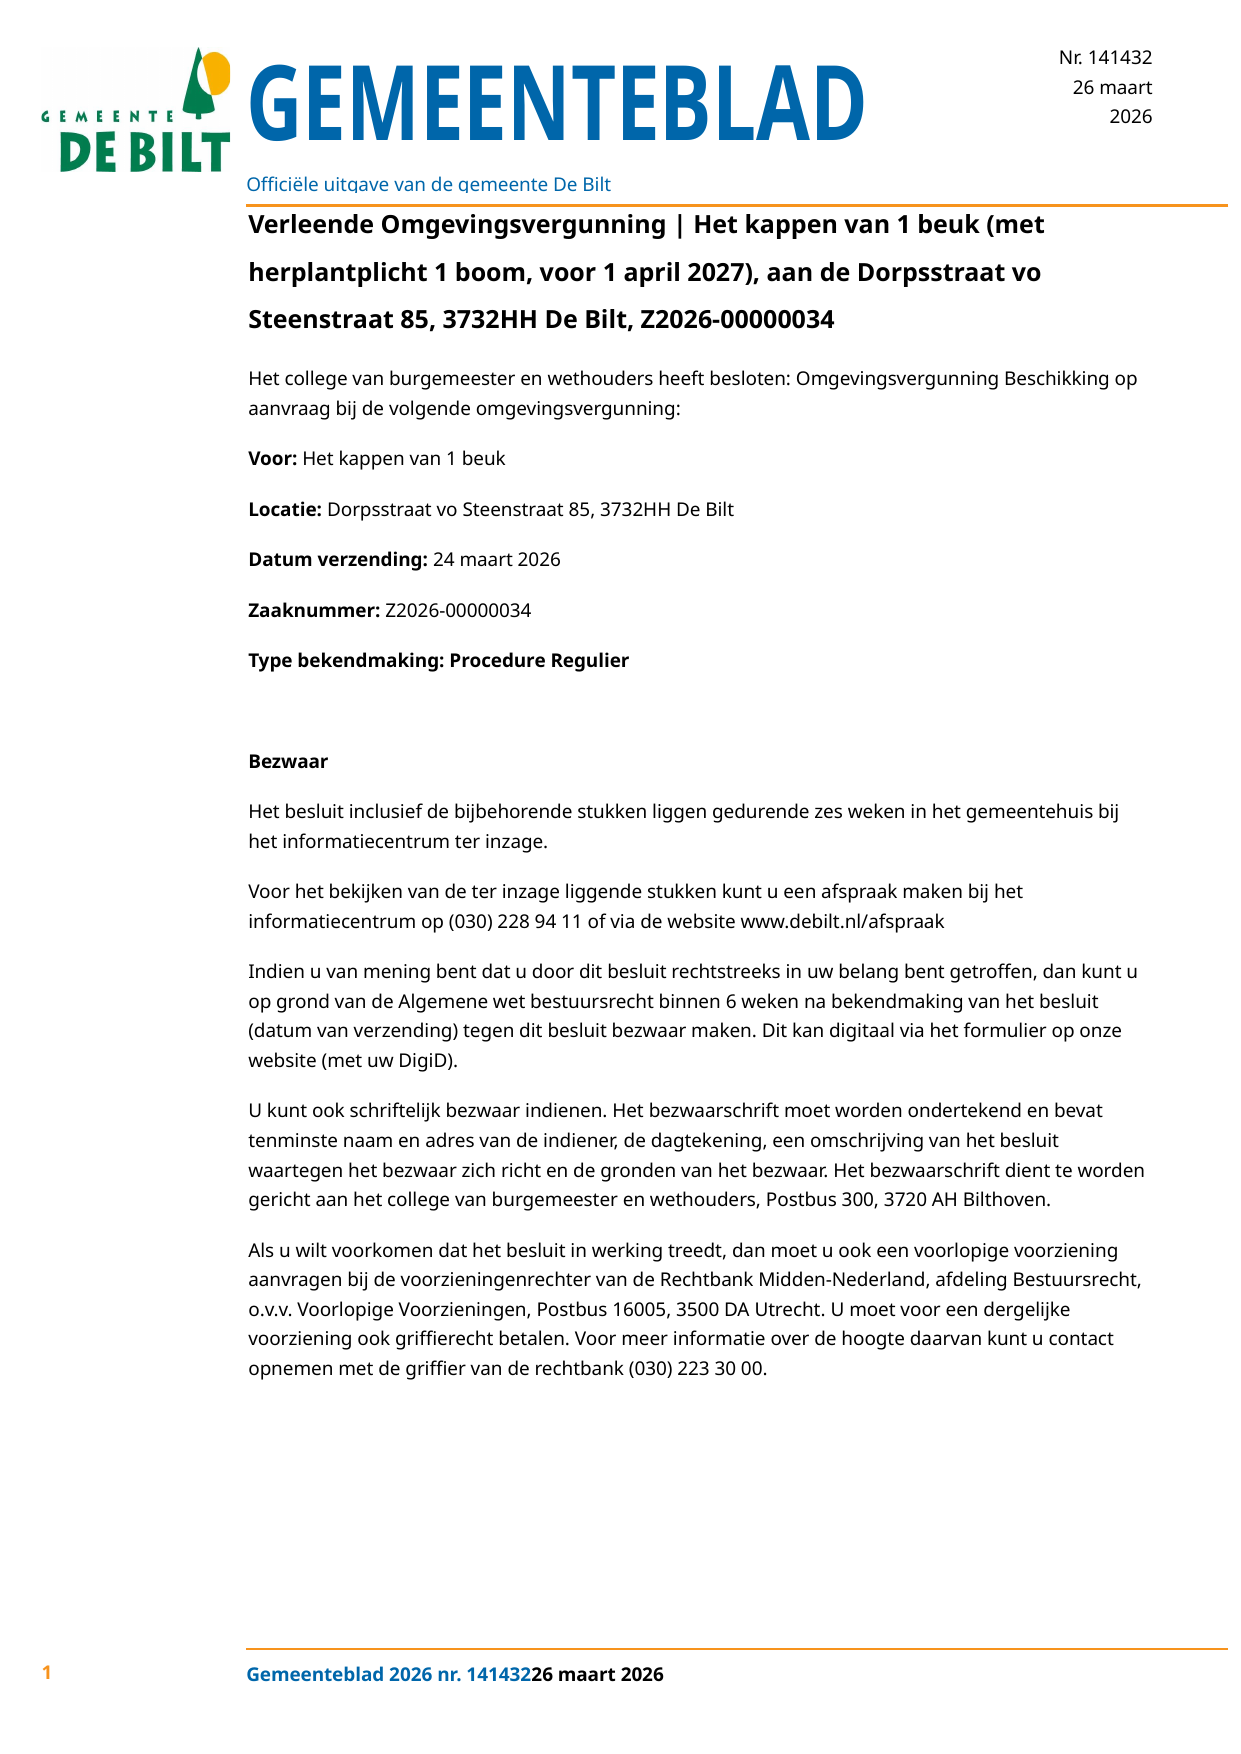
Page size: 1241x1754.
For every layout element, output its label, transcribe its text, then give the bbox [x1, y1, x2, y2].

text Voor het bekijken van de ter inzage liggende stukken kunt u een afspraak maken bij het informatiecentrum op (030) 228 94 11 of via de website www.debilt.nl/afspraak [248, 878, 1152, 934]
text Type bekendmaking: Procedure Regulier [248, 647, 1152, 673]
text Datum verzending: 24 maart 2026 [248, 546, 1152, 572]
text U kunt ook schriftelijk bezwaar indienen. Het bezwaarschrift moet worden ondertekend en bevat tenminste naam en adres van de indiener, de dagtekening, een omschrijving van het besluit waartegen het bezwaar zich richt en de gronden van het bezwaar. Het bezwaarschrift dient te worden gericht aan het college van burgemeester en wethouders, Postbus 300, 3720 AH Bilthoven. [248, 1098, 1152, 1212]
text Verleende Omgevingsvergunning | Het kappen van 1 beuk (met herplantplicht 1 boom, voor 1 april 2027), aan de Dorpsstraat vo Steenstraat 85, 3732HH De Bilt, Z2026-00000034 [248, 207, 1152, 336]
text Als u wilt voorkomen dat het besluit in werking treedt, dan moet u ook een voorlopige voorziening aanvragen bij de voorzieningenrechter van de Rechtbank Midden-Nederland, afdeling Bestuursrecht, o.v.v. Voorlopige Voorzieningen, Postbus 16005, 3500 DA Utrecht. U moet voor een dergelijke voorziening ook griffierecht betalen. Voor meer informatie over de hoogte daarvan kunt u contact opnemen met de griffier van de rechtbank (030) 223 30 00. [248, 1237, 1152, 1381]
text Het college van burgemeester en wethouders heeft besloten: Omgevingsvergunning Beschikking op aanvraag bij de volgende omgevingsvergunning: [248, 366, 1152, 421]
text Voor: Het kappen van 1 beuk [248, 446, 1152, 471]
text Zaaknummer: Z2026-00000034 [248, 597, 1152, 622]
text Het besluit inclusief de bijbehorende stukken liggen gedurende zes weken in het gemeentehuis bij het informatiecentrum ter inzage. [248, 798, 1152, 854]
text Locatie: Dorpsstraat vo Steenstraat 85, 3732HH De Bilt [248, 496, 1152, 522]
picture [41, 47, 231, 172]
text Indien u van mening bent dat u door dit besluit rechtstreeks in uw belang bent getroffen, dan kunt u op grond van de Algemene wet bestuursrecht binnen 6 weken na bekendmaking van het besluit (datum van verzending) tegen dit besluit bezwaar maken. Dit kan digitaal via het formulier op onze website (met uw DigiD). [248, 958, 1152, 1073]
text Bezwaar [248, 748, 1152, 774]
